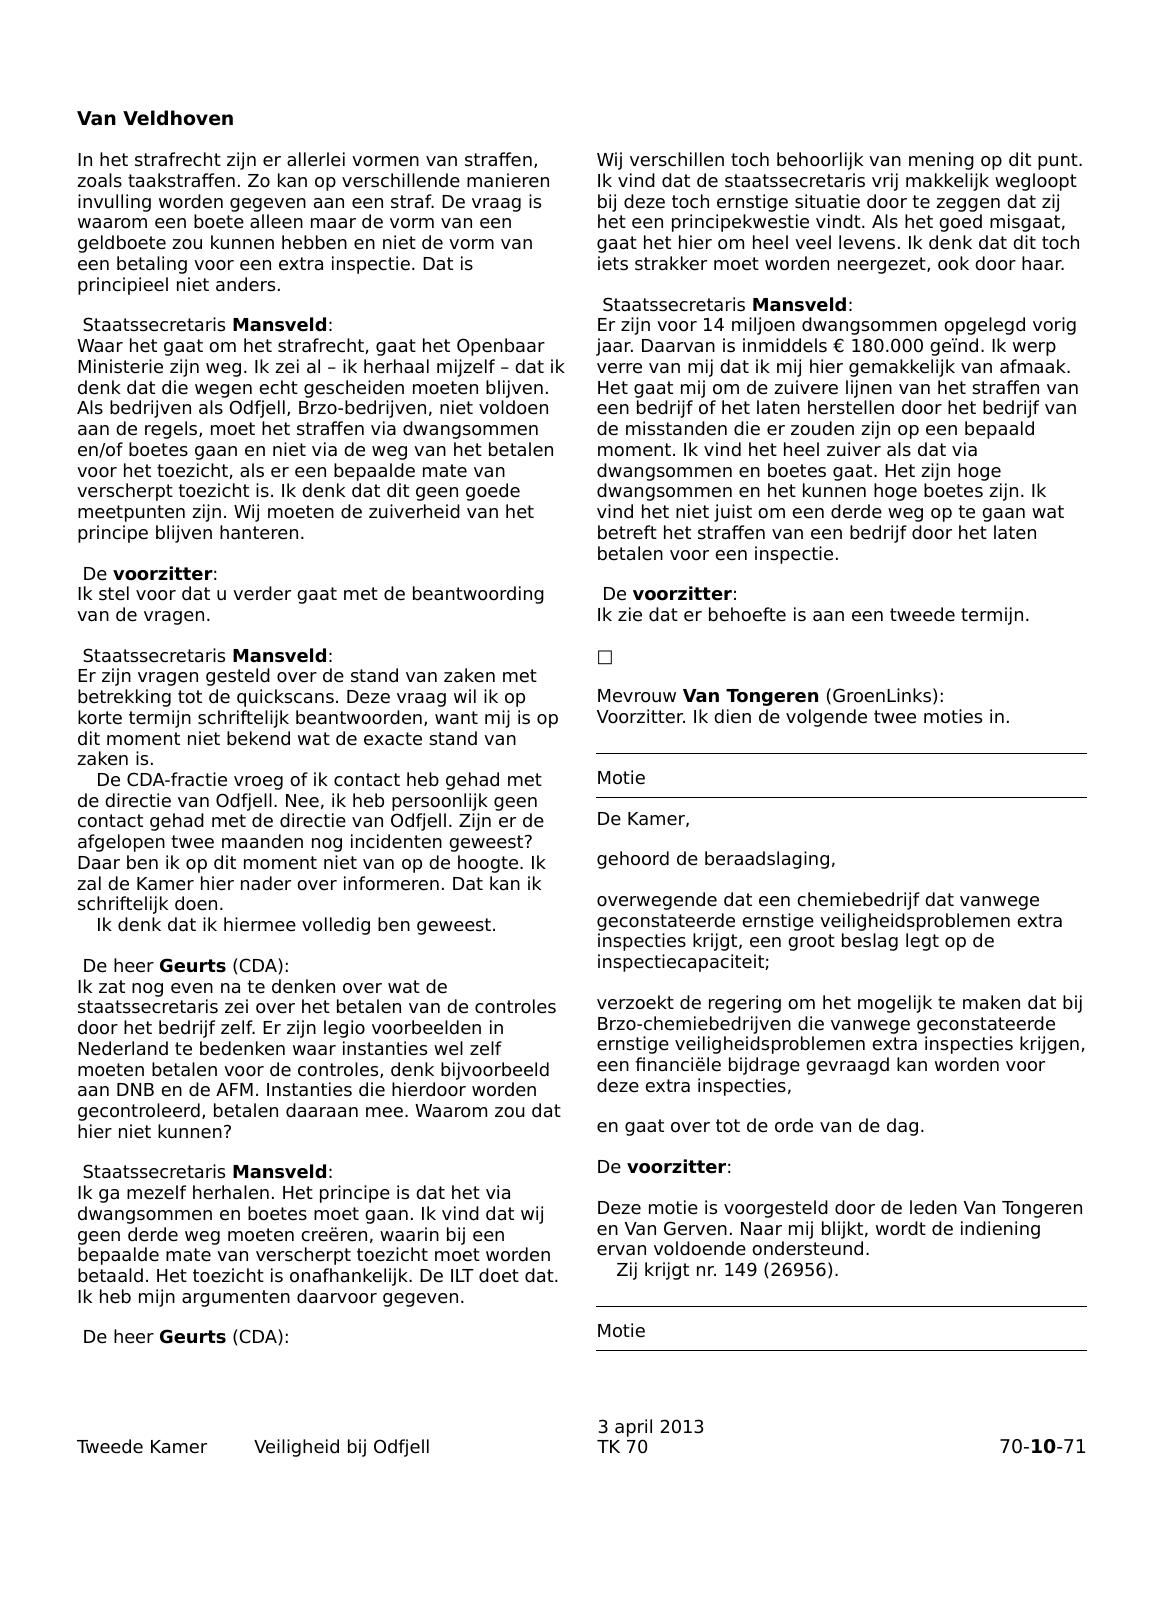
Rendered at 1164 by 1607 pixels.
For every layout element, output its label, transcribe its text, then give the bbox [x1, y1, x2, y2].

text De voorzitter: [596, 584, 1087, 605]
text De Kamer, [596, 808, 1087, 829]
text Zij krijgt nr. 149 (26956). [596, 1260, 1087, 1281]
text Waar het gaat om het strafrecht, gaat het Openbaar Ministerie zijn weg. Ik zei al – ik herhaal mijzelf – dat ik denk dat die wegen echt gescheiden moeten blijven. Als bedrijven als Odfjell, Brzo-bedrijven, niet voldoen aan de regels, moet het straffen via dwangsommen en/of boetes gaan en niet via de weg van het betalen voor het toezicht, als er een bepaalde mate van verscherpt toezicht is. Ik denk dat dit geen goede meetpunten zijn. Wij moeten de zuiverheid van het principe blijven hanteren. [77, 336, 567, 543]
text Staatssecretaris Mansveld: [596, 294, 1087, 315]
text □ [596, 646, 1087, 666]
text Motie [596, 1321, 1087, 1341]
text verzoekt de regering om het mogelijk te maken dat bij Brzo-chemiebedrijven die vanwege geconstateerde ernstige veiligheidsproblemen extra inspecties krijgen, een financiële bijdrage gevraagd kan worden voor deze extra inspecties, [596, 993, 1087, 1096]
text De voorzitter: [596, 1157, 1087, 1178]
text Ik denk dat ik hiermee volledig ben geweest. [77, 915, 567, 936]
text De heer Geurts (CDA): [77, 956, 567, 976]
text De voorzitter: [77, 563, 567, 584]
text Er zijn vragen gesteld over de stand van zaken met betrekking tot de quickscans. Deze vraag wil ik op korte termijn schriftelijk beantwoorden, want mij is op dit moment niet bekend wat de exacte stand van zaken is. [77, 666, 567, 770]
text Staatssecretaris Mansveld: [77, 646, 567, 666]
text Ik zat nog even na te denken over wat de staatssecretaris zei over het betalen van de controles door het bedrijf zelf. Er zijn legio voorbeelden in Nederland te bedenken waar instanties wel zelf moeten betalen voor de controles, denk bijvoorbeeld aan DNB en de AFM. Instanties die hierdoor worden gecontroleerd, betalen daaraan mee. Waarom zou dat hier niet kunnen? [77, 976, 567, 1142]
text De heer Geurts (CDA): [77, 1327, 567, 1348]
text Staatssecretaris Mansveld: [77, 315, 567, 336]
text Mevrouw Van Tongeren (GroenLinks): [596, 686, 1087, 707]
text Ik ga mezelf herhalen. Het principe is dat het via dwangsommen en boetes moet gaan. Ik vind dat wij geen derde weg moeten creëren, waarin bij een bepaalde mate van verscherpt toezicht moet worden betaald. Het toezicht is onafhankelijk. De ILT doet dat. Ik heb mijn argumenten daarvoor gegeven. [77, 1183, 567, 1307]
text en gaat over tot de orde van de dag. [596, 1116, 1087, 1137]
text Staatssecretaris Mansveld: [77, 1162, 567, 1183]
text Er zijn voor 14 miljoen dwangsommen opgelegd vorig jaar. Daarvan is inmiddels € 180.000 geïnd. Ik werp verre van mij dat ik mij hier gemakkelijk van afmaak. Het gaat mij om de zuivere lijnen van het straffen van een bedrijf of het laten herstellen door het bedrijf van de misstanden die er zouden zijn op een bepaald moment. Ik vind het heel zuiver als dat via dwangsommen en boetes gaat. Het zijn hoge dwangsommen en het kunnen hoge boetes zijn. Ik vind het niet juist om een derde weg op te gaan wat betreft het straffen van een bedrijf door het laten betalen voor een inspectie. [596, 315, 1087, 564]
text Wij verschillen toch behoorlijk van mening op dit punt. Ik vind dat de staatssecretaris vrij makkelijk wegloopt bij deze toch ernstige situatie door te zeggen dat zij het een principekwestie vindt. Als het goed misgaat, gaat het hier om heel veel levens. Ik denk dat dit toch iets strakker moet worden neergezet, ook door haar. [596, 150, 1087, 274]
text In het strafrecht zijn er allerlei vormen van straffen, zoals taakstraffen. Zo kan op verschillende manieren invulling worden gegeven aan een straf. De vraag is waarom een boete alleen maar de vorm van een geldboete zou kunnen hebben en niet de vorm van een betaling voor een extra inspectie. Dat is principieel niet anders. [77, 150, 567, 295]
text Voorzitter. Ik dien de volgende twee moties in. [596, 707, 1087, 728]
text Ik stel voor dat u verder gaat met de beantwoording van de vragen. [77, 584, 567, 626]
text Deze motie is voorgesteld door de leden Van Tongeren en Van Gerven. Naar mij blijkt, wordt de indiening ervan voldoende ondersteund. [596, 1198, 1087, 1260]
text Motie [596, 768, 1087, 788]
text gehoord de beraadslaging, [596, 849, 1087, 870]
text overwegende dat een chemiebedrijf dat vanwege geconstateerde ernstige veiligheidsproblemen extra inspecties krijgt, een groot beslag legt op de inspectiecapaciteit; [596, 890, 1087, 973]
text De CDA-fractie vroeg of ik contact heb gehad met de directie van Odfjell. Nee, ik heb persoonlijk geen contact gehad met de directie van Odfjell. Zijn er de afgelopen twee maanden nog incidenten geweest? Daar ben ik op dit moment niet van op de hoogte. Ik zal de Kamer hier nader over informeren. Dat kan ik schriftelijk doen. [77, 770, 567, 915]
text Ik zie dat er behoefte is aan een tweede termijn. [596, 605, 1087, 626]
